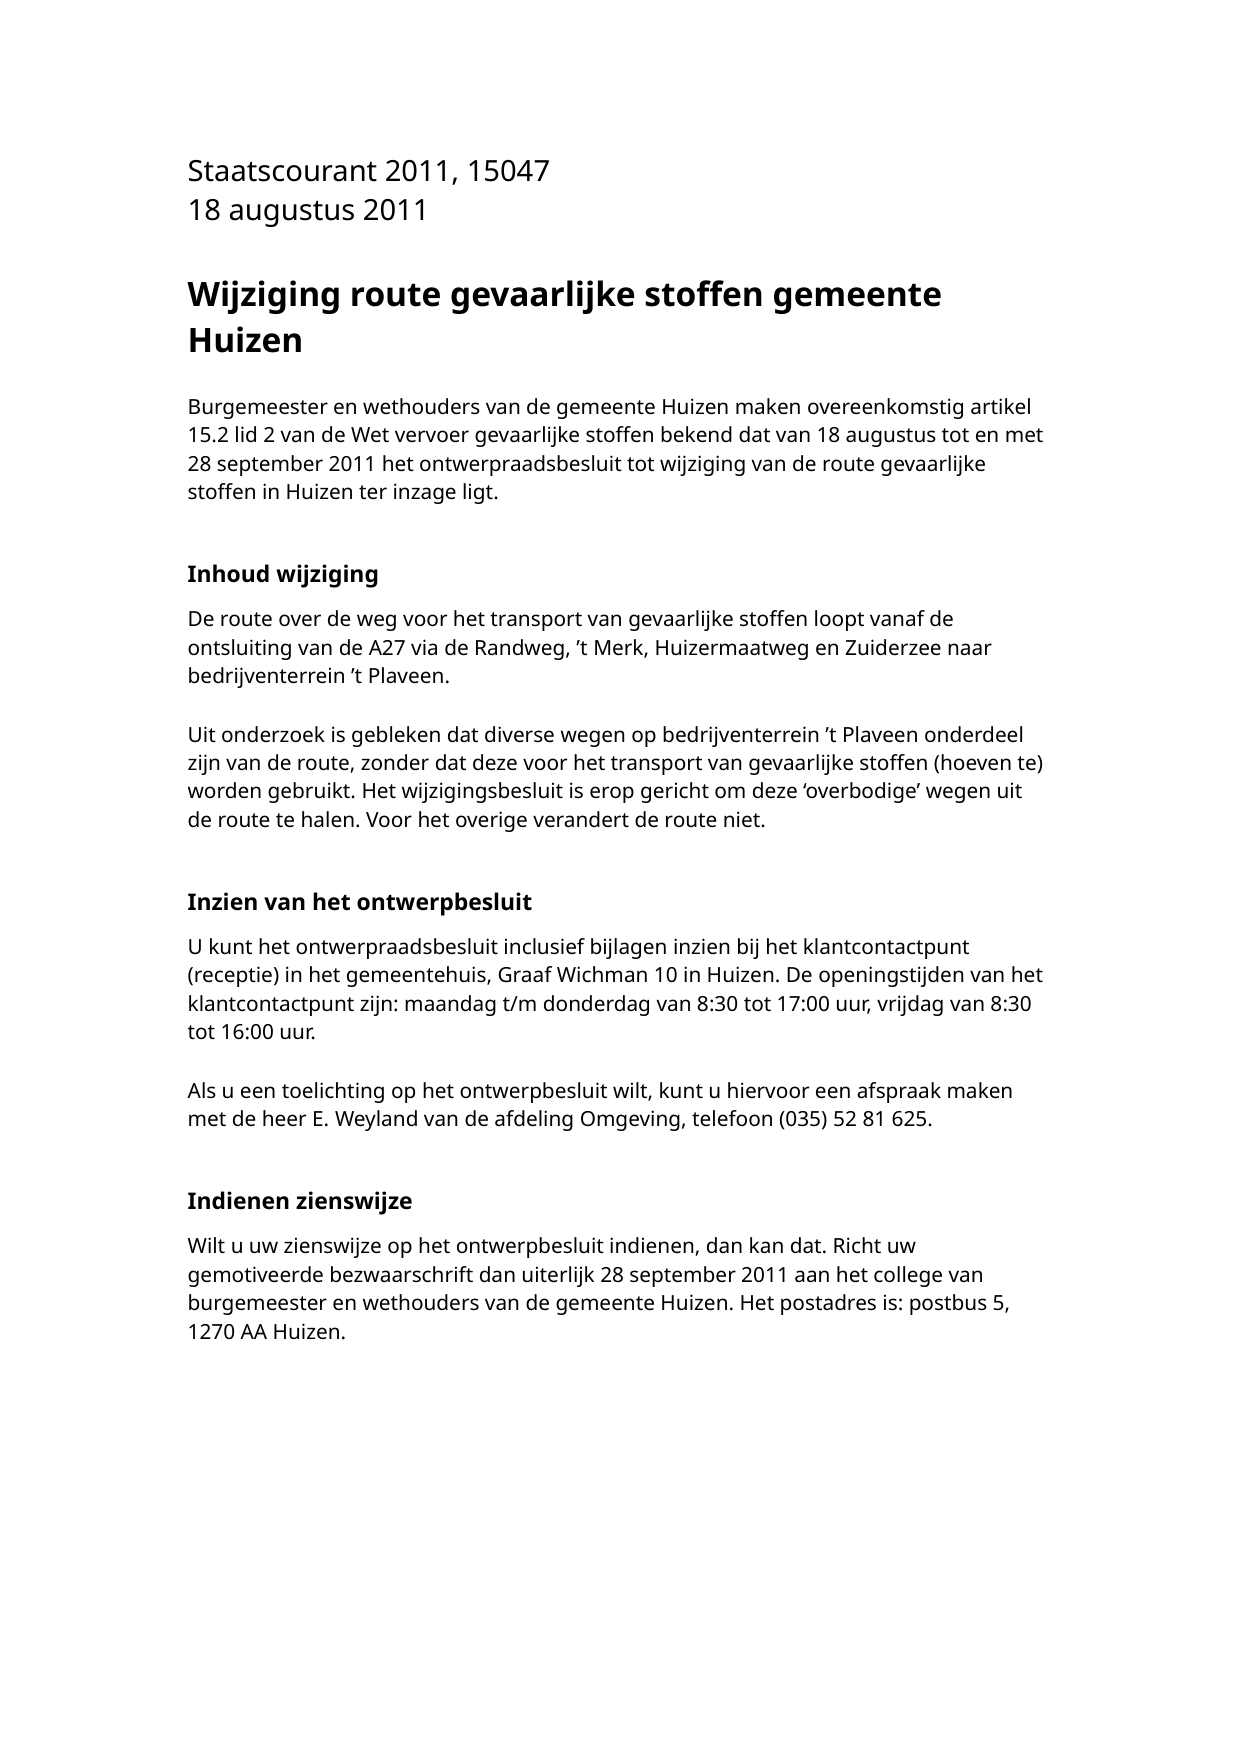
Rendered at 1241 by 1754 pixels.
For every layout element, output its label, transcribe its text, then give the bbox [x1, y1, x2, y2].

subtitle Inzien van het ontwerpbesluit [187, 886, 1053, 917]
subtitle Inhoud wijziging [187, 558, 1053, 589]
text De route over de weg voor het transport van gevaarlijke stoffen loopt vanaf de ontsluiting van de A27 via de Randweg, ’t Merk, Huizermaatweg en Zuiderzee naar bedrijventerrein ’t Plaveen. [187, 604, 1053, 690]
text U kunt het ontwerpraadsbesluit inclusief bijlagen inzien bij het klantcontactpunt (receptie) in het gemeentehuis, Graaf Wichman 10 in Huizen. De openingstijden van het klantcontactpunt zijn: maandag t/m donderdag van 8:30 tot 17:00 uur, vrijdag van 8:30 tot 16:00 uur. [187, 932, 1053, 1046]
text Uit onderzoek is gebleken dat diverse wegen op bedrijventerrein ’t Plaveen onderdeel zijn van de route, zonder dat deze voor het transport van gevaarlijke stoffen (hoeven te) worden gebruikt. Het wijzigingsbesluit is erop gericht om deze ‘overbodige’ wegen uit de route te halen. Voor het overige verandert de route niet. [187, 720, 1053, 833]
subtitle Wijziging route gevaarlijke stoffen gemeente Huizen [187, 271, 1053, 362]
subtitle Indienen zienswijze [187, 1185, 1053, 1217]
text Burgemeester en wethouders van de gemeente Huizen maken overeenkomstig artikel 15.2 lid 2 van de Wet vervoer gevaarlijke stoffen bekend dat van 18 augustus tot en met 28 september 2011 het ontwerpraadsbesluit tot wijziging van de route gevaarlijke stoffen in Huizen ter inzage ligt. [187, 392, 1053, 506]
text Als u een toelichting op het ontwerpbesluit wilt, kunt u hiervoor een afspraak maken met de heer E. Weyland van de afdeling Omgeving, telefoon (035) 52 81 625. [187, 1076, 1053, 1133]
text Wilt u uw zienswijze op het ontwerpbesluit indienen, dan kan dat. Richt uw gemotiveerde bezwaarschrift dan uiterlijk 28 september 2011 aan het college van burgemeester en wethouders van de gemeente Huizen. Het postadres is: postbus 5, 1270 AA Huizen. [187, 1232, 1053, 1345]
text Staatscourant 2011, 15047 [187, 150, 1053, 190]
text 18 augustus 2011 [187, 190, 1053, 229]
